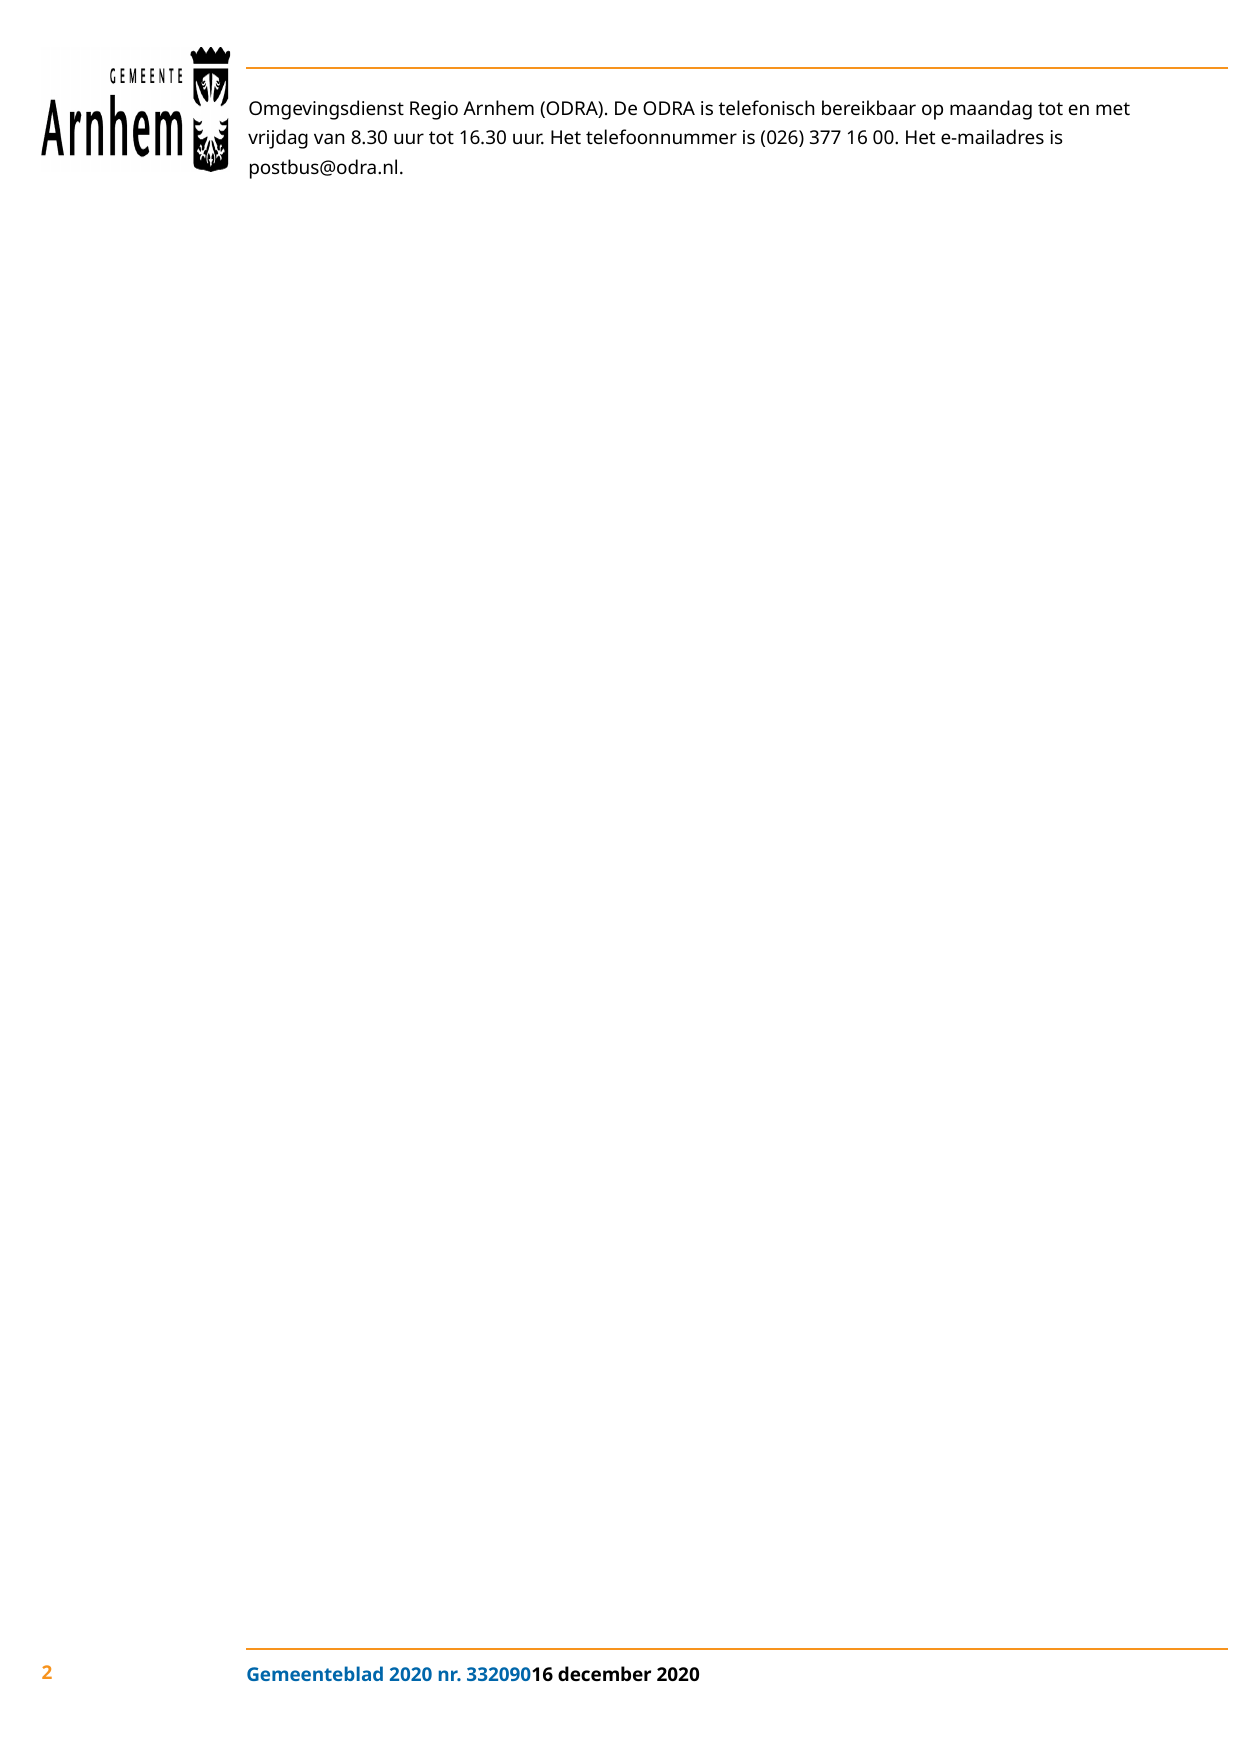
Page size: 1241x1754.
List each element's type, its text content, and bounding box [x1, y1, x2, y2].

picture [41, 47, 231, 172]
text Omgevingsdienst Regio Arnhem (ODRA). De ODRA is telefonisch bereikbaar op maandag tot en met vrijdag van 8.30 uur tot 16.30 uur. Het telefoonnummer is (026) 377 16 00. Het e-mailadres is postbus@odra.nl. [248, 95, 1152, 180]
